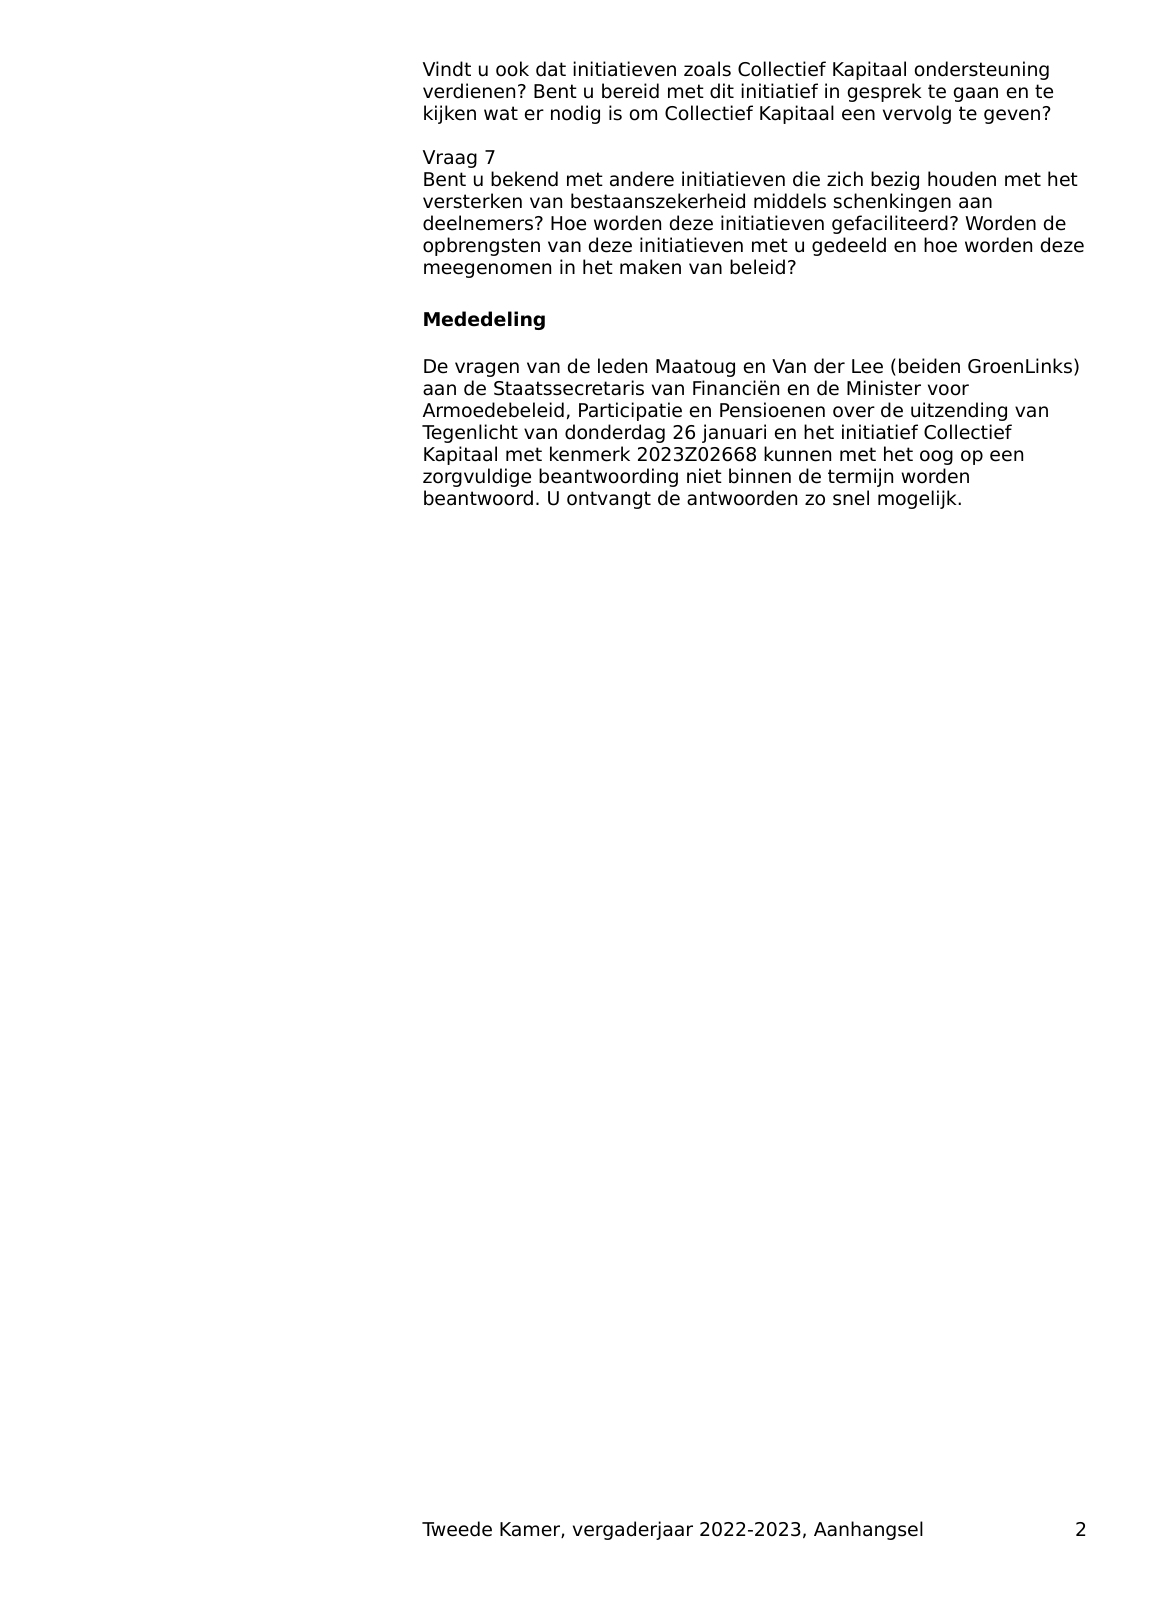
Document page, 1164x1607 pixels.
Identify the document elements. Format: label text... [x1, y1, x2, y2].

text Bent u bekend met andere initiatieven die zich bezig houden met het versterken van bestaanszekerheid middels schenkingen aan deelnemers? Hoe worden deze initiatieven gefaciliteerd? Worden de opbrengsten van deze initiatieven met u gedeeld en hoe worden deze meegenomen in het maken van beleid? [422, 169, 1087, 279]
text Vindt u ook dat initiatieven zoals Collectief Kapitaal ondersteuning verdienen? Bent u bereid met dit initiatief in gesprek te gaan en te kijken wat er nodig is om Collectief Kapitaal een vervolg te geven? [422, 59, 1087, 125]
text Vraag 7 [422, 147, 1087, 169]
text De vragen van de leden Maatoug en Van der Lee (beiden GroenLinks) aan de Staatssecretaris van Financiën en de Minister voor Armoedebeleid, Participatie en Pensioenen over de uitzending van Tegenlicht van donderdag 26 januari en het initiatief Collectief Kapitaal met kenmerk 2023Z02668 kunnen met het oog op een zorgvuldige beantwoording niet binnen de termijn worden beantwoord. U ontvangt de antwoorden zo snel mogelijk. [422, 356, 1087, 510]
subtitle Mededeling [422, 309, 1087, 331]
